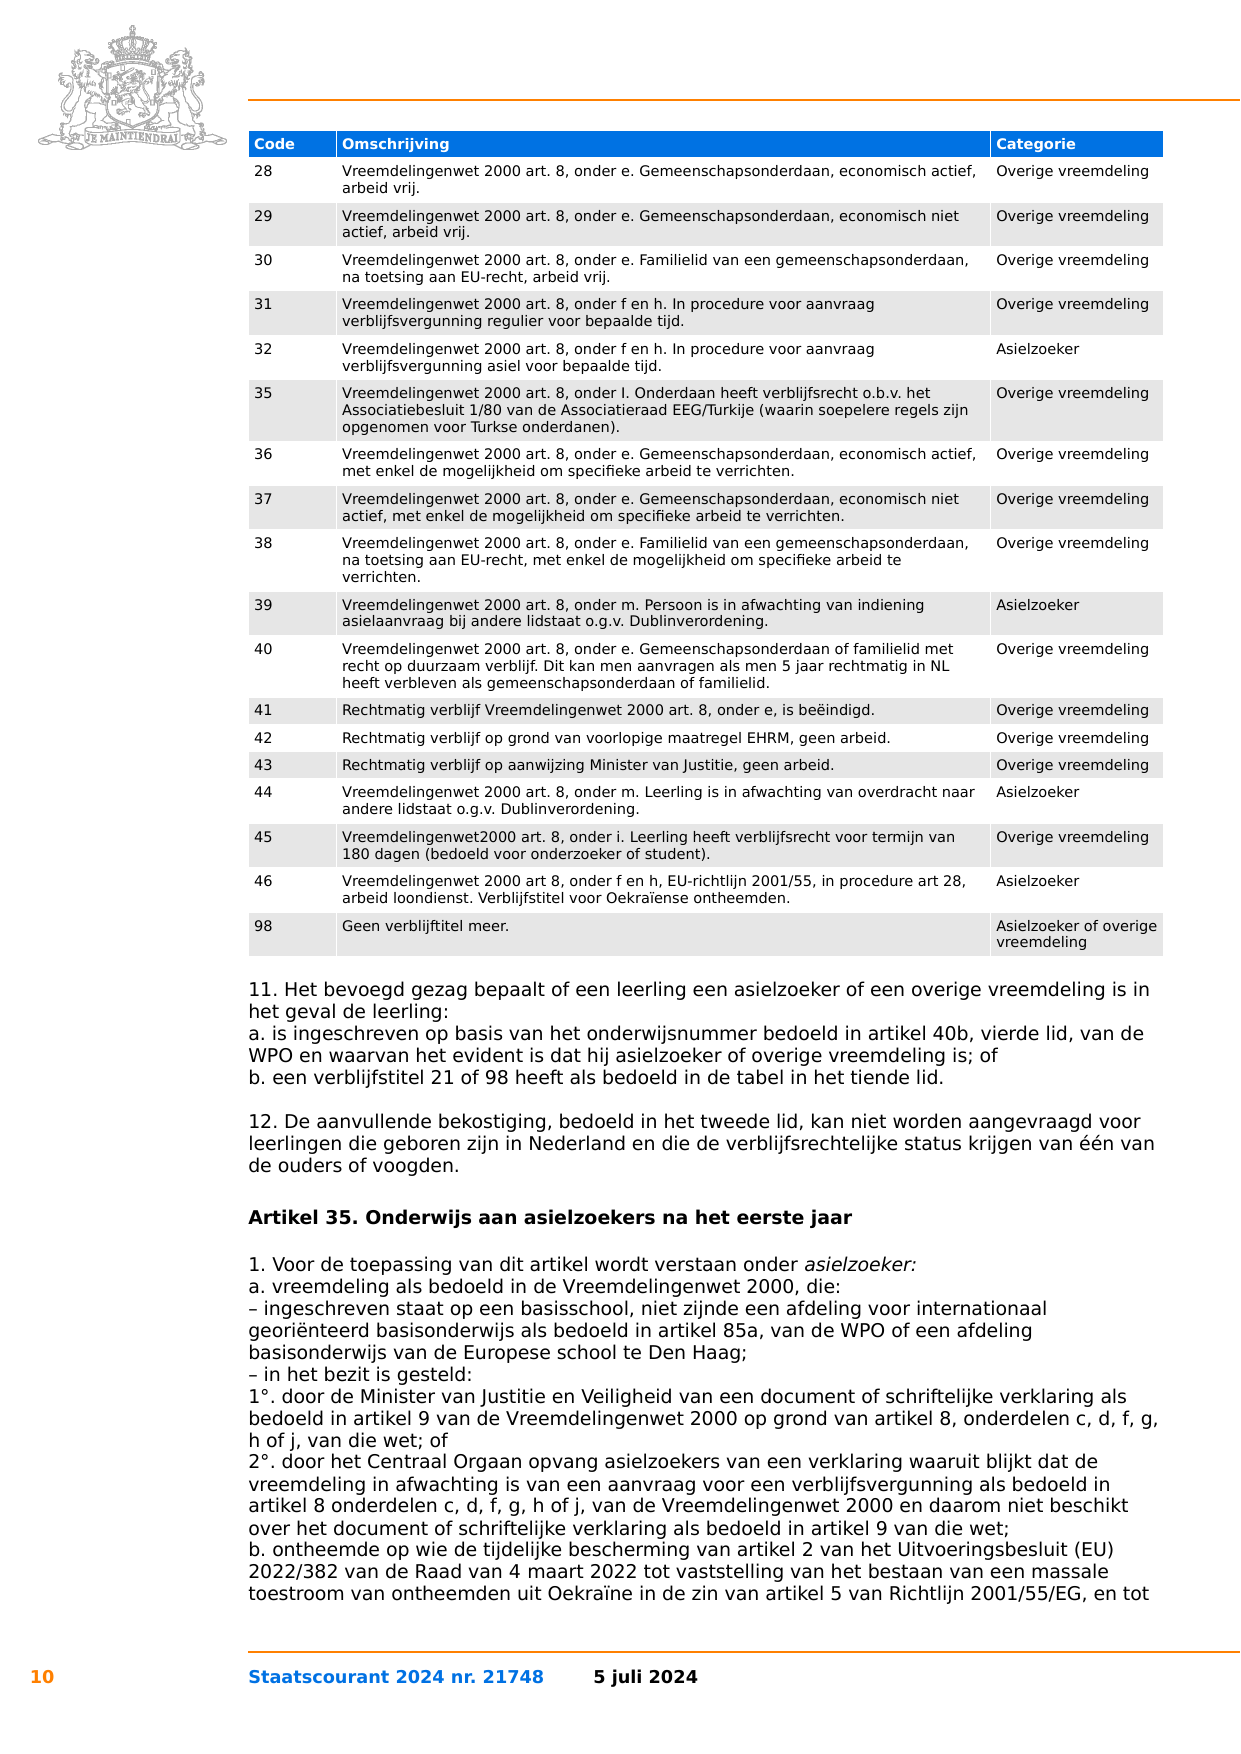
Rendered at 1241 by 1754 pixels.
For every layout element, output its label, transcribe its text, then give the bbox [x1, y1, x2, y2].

text 1°. door de Minister van Justitie en Veiligheid van een document of schriftelijke verklaring als bedoeld in artikel 9 van de Vreemdelingenwet 2000 op grond van artikel 8, onderdelen c, d, f, g, h of j, van die wet; of [248, 1386, 1163, 1451]
text b. ontheemde op wie de tijdelijke bescherming van artikel 2 van het Uitvoeringsbesluit (EU) 2022/382 van de Raad van 4 maart 2022 tot vaststelling van het bestaan van een massale toestroom van ontheemden uit Oekraïne in de zin van artikel 5 van Richtlijn 2001/55/EG, en tot [248, 1539, 1163, 1605]
table_cell Vreemdelingenwet 2000 art. 8, onder m. Leerling is in afwachting van overdracht naar andere lidstaat o.g.v. Dublinverordening. [337, 780, 990, 823]
table_cell 38 [249, 530, 336, 591]
picture [38, 25, 227, 150]
text a. is ingeschreven op basis van het onderwijsnummer bedoeld in artikel 40b, vierde lid, van de WPO en waarvan het evident is dat hij asielzoeker of overige vreemdeling is; of [248, 1023, 1163, 1067]
table_cell 45 [249, 824, 336, 867]
table_cell Overige vreemdeling [991, 698, 1163, 724]
table_header Omschrijving [337, 131, 990, 157]
table_cell Vreemdelingenwet 2000 art. 8, onder f en h. In procedure voor aanvraag verblijfsvergunning regulier voor bepaalde tijd. [337, 291, 990, 335]
table_cell Vreemdelingenwet 2000 art. 8, onder m. Persoon is in afwachting van indiening asielaanvraag bij andere lidstaat o.g.v. Dublinverordening. [337, 592, 990, 635]
table_cell Asielzoeker of overige vreemdeling [991, 913, 1163, 956]
table_cell Rechtmatig verblijf Vreemdelingenwet 2000 art. 8, onder e, is beëindigd. [337, 698, 990, 724]
text – ingeschreven staat op een basisschool, niet zijnde een afdeling voor internationaal georiënteerd basisonderwijs als bedoeld in artikel 85a, van de WPO of een afdeling basisonderwijs van de Europese school te Den Haag; [248, 1298, 1163, 1363]
table_cell 44 [249, 780, 336, 823]
table_cell 41 [249, 698, 336, 724]
table_cell Asielzoeker [991, 868, 1163, 912]
table_cell Overige vreemdeling [991, 824, 1163, 867]
table_cell Rechtmatig verblijf op grond van voorlopige maatregel EHRM, geen arbeid. [337, 725, 990, 751]
table_cell Vreemdelingenwet 2000 art. 8, onder f en h. In procedure voor aanvraag verblijfsvergunning asiel voor bepaalde tijd. [337, 336, 990, 379]
table_cell Asielzoeker [991, 336, 1163, 379]
text 12. De aanvullende bekostiging, bedoeld in het tweede lid, kan niet worden aangevraagd voor leerlingen die geboren zijn in Nederland en die de verblijfsrechtelijke status krijgen van één van de ouders of voogden. [248, 1111, 1163, 1177]
table_cell Overige vreemdeling [991, 636, 1163, 696]
table_cell Vreemdelingenwet 2000 art. 8, onder e. Gemeenschapsonderdaan, economisch actief, met enkel de mogelijkheid om specifieke arbeid te verrichten. [337, 442, 990, 485]
table_cell Vreemdelingenwet 2000 art. 8, onder e. Gemeenschapsonderdaan, economisch niet actief, arbeid vrij. [337, 203, 990, 246]
table_cell Overige vreemdeling [991, 530, 1163, 591]
table_cell Overige vreemdeling [991, 203, 1163, 246]
table_cell Rechtmatig verblijf op aanwijzing Minister van Justitie, geen arbeid. [337, 752, 990, 778]
table_cell Overige vreemdeling [991, 442, 1163, 485]
table_cell Overige vreemdeling [991, 158, 1163, 202]
table_cell 42 [249, 725, 336, 751]
table_cell Vreemdelingenwet2000 art. 8, onder i. Leerling heeft verblijfsrecht voor termijn van 180 dagen (bedoeld voor onderzoeker of student). [337, 824, 990, 867]
table_cell Overige vreemdeling [991, 752, 1163, 778]
table_cell Overige vreemdeling [991, 247, 1163, 290]
table_cell 28 [249, 158, 336, 202]
subtitle Artikel 35. Onderwijs aan asielzoekers na het eerste jaar [248, 1207, 1163, 1229]
text – in het bezit is gesteld: [248, 1363, 1163, 1386]
table_cell 31 [249, 291, 336, 335]
table_cell Overige vreemdeling [991, 725, 1163, 751]
table_cell 32 [249, 336, 336, 379]
table_header Code [249, 131, 336, 157]
table_cell 29 [249, 203, 336, 246]
text 11. Het bevoegd gezag bepaalt of een leerling een asielzoeker of een overige vreemdeling is in het geval de leerling: [248, 979, 1163, 1023]
table_cell Vreemdelingenwet 2000 art. 8, onder e. Familielid van een gemeenschapsonderdaan, na toetsing aan EU-recht, met enkel de mogelijkheid om specifieke arbeid te verrichten. [337, 530, 990, 591]
table_cell Vreemdelingenwet 2000 art 8, onder f en h, EU-richtlijn 2001/55, in procedure art 28, arbeid loondienst. Verblijfstitel voor Oekraïense ontheemden. [337, 868, 990, 912]
table_cell 37 [249, 486, 336, 529]
table_cell 43 [249, 752, 336, 778]
table_cell Vreemdelingenwet 2000 art. 8, onder e. Gemeenschapsonderdaan of familielid met recht op duurzaam verblijf. Dit kan men aanvragen als men 5 jaar rechtmatig in NL heeft verbleven als gemeenschapsonderdaan of familielid. [337, 636, 990, 696]
text 2°. door het Centraal Orgaan opvang asielzoekers van een verklaring waaruit blijkt dat de vreemdeling in afwachting is van een aanvraag voor een verblijfsvergunning als bedoeld in artikel 8 onderdelen c, d, f, g, h of j, van de Vreemdelingenwet 2000 en daarom niet beschikt over het document of schriftelijke verklaring als bedoeld in artikel 9 van die wet; [248, 1451, 1163, 1539]
table_cell 98 [249, 913, 336, 956]
table_cell Vreemdelingenwet 2000 art. 8, onder I. Onderdaan heeft verblijfsrecht o.b.v. het Associatiebesluit 1/80 van de Associatieraad EEG/Turkije (waarin soepelere regels zijn opgenomen voor Turkse onderdanen). [337, 380, 990, 441]
table_cell Asielzoeker [991, 780, 1163, 823]
table_cell Asielzoeker [991, 592, 1163, 635]
text 1. Voor de toepassing van dit artikel wordt verstaan onder asielzoeker: [248, 1254, 1163, 1276]
table_cell Overige vreemdeling [991, 291, 1163, 335]
table_cell Overige vreemdeling [991, 380, 1163, 441]
text b. een verblijfstitel 21 of 98 heeft als bedoeld in de tabel in het tiende lid. [248, 1067, 1163, 1089]
table_cell Vreemdelingenwet 2000 art. 8, onder e. Familielid van een gemeenschapsonderdaan, na toetsing aan EU-recht, arbeid vrij. [337, 247, 990, 290]
table_cell 40 [249, 636, 336, 696]
table_cell Overige vreemdeling [991, 486, 1163, 529]
table_cell 35 [249, 380, 336, 441]
table_cell 30 [249, 247, 336, 290]
text a. vreemdeling als bedoeld in de Vreemdelingenwet 2000, die: [248, 1276, 1163, 1298]
table_cell Vreemdelingenwet 2000 art. 8, onder e. Gemeenschapsonderdaan, economisch actief, arbeid vrij. [337, 158, 990, 202]
table_cell 46 [249, 868, 336, 912]
table_cell Geen verblijftitel meer. [337, 913, 990, 956]
table_header Categorie [991, 131, 1163, 157]
table_cell 36 [249, 442, 336, 485]
table_cell Vreemdelingenwet 2000 art. 8, onder e. Gemeenschapsonderdaan, economisch niet actief, met enkel de mogelijkheid om specifieke arbeid te verrichten. [337, 486, 990, 529]
table_cell 39 [249, 592, 336, 635]
